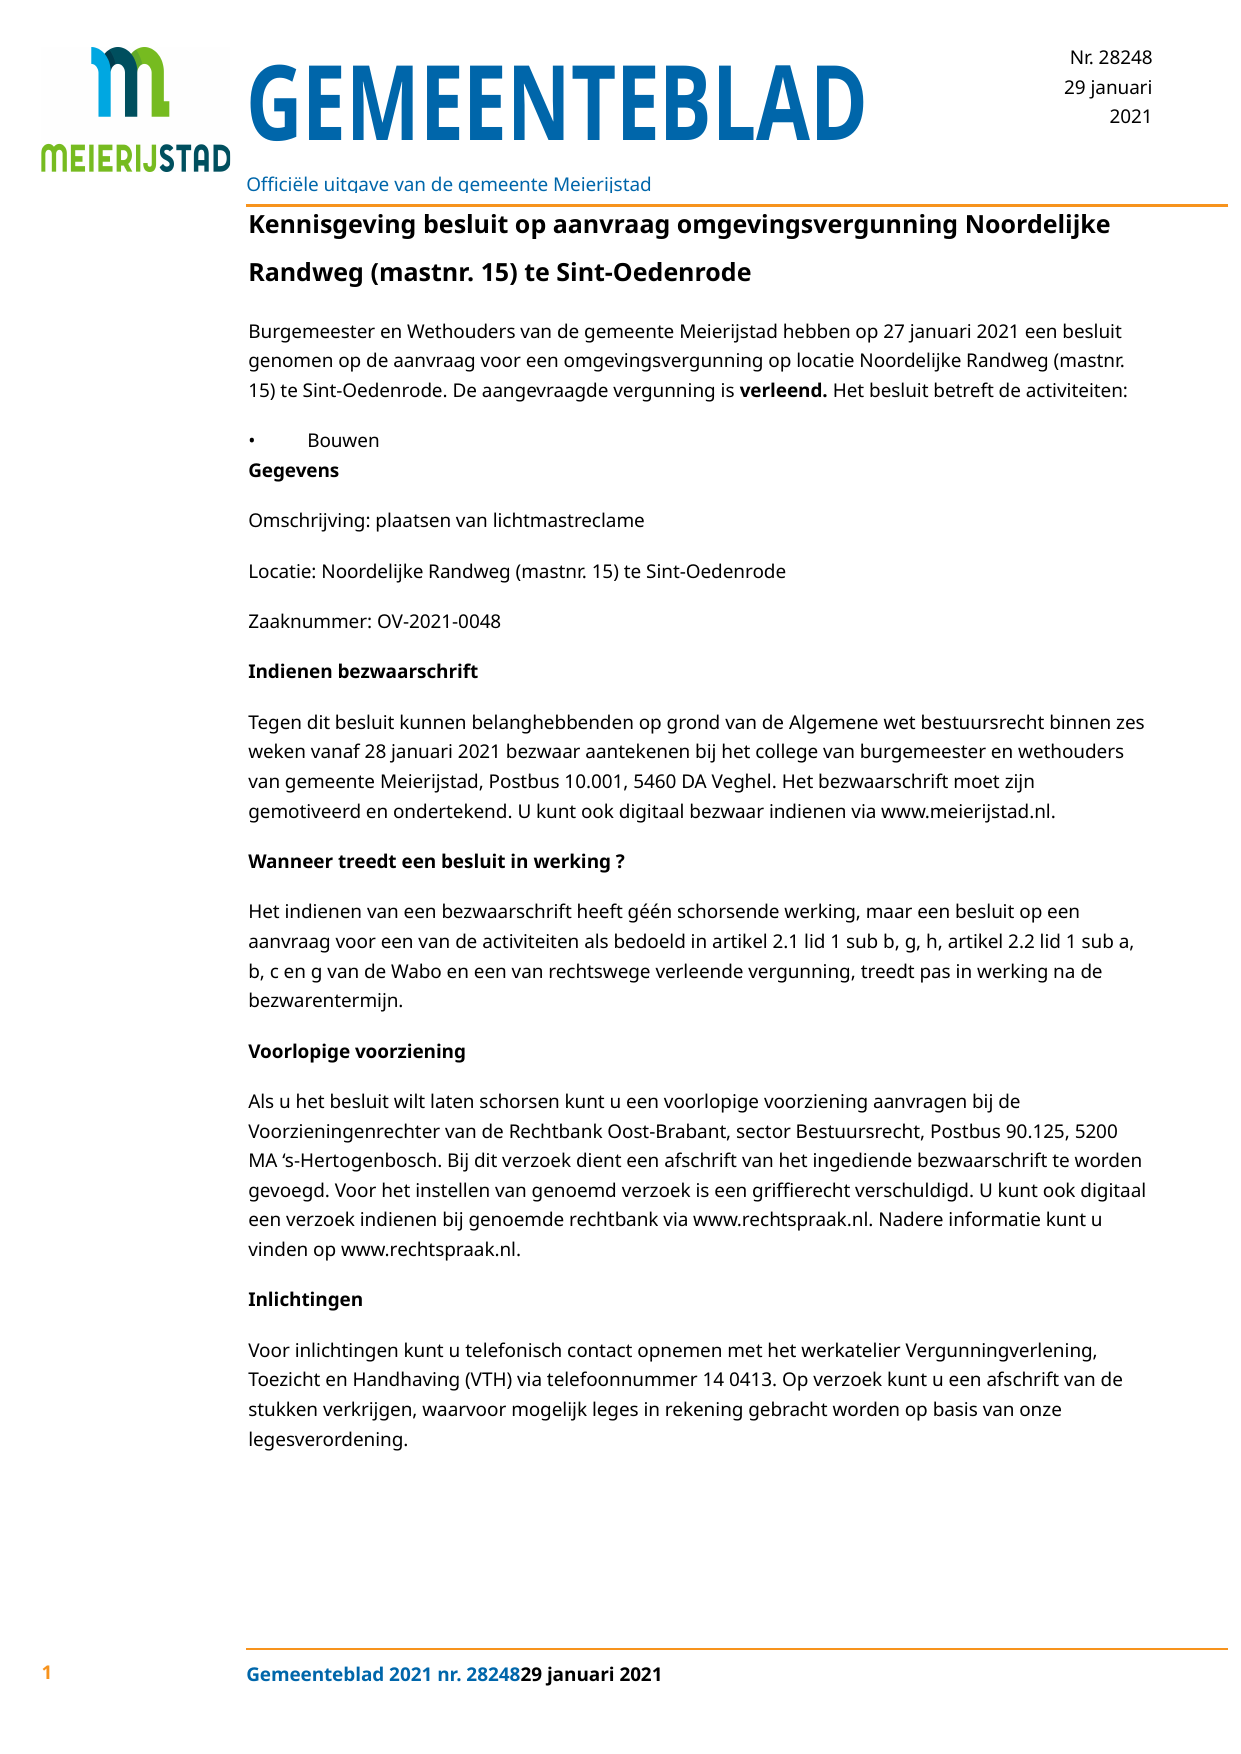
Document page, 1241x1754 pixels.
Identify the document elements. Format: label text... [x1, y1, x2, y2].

text Voorlopige voorziening [248, 1038, 1152, 1064]
text Gegevens [248, 457, 1152, 483]
text Tegen dit besluit kunnen belanghebbenden op grond van de Algemene wet bestuursrecht binnen zes weken vanaf 28 januari 2021 bezwaar aantekenen bij het college van burgemeester en wethouders van gemeente Meierijstad, Postbus 10.001, 5460 DA Veghel. Het bezwaarschrift moet zijn gemotiveerd en ondertekend. U kunt ook digitaal bezwaar indienen via www.meierijstad.nl. [248, 709, 1152, 824]
list Bouwen [248, 427, 1152, 453]
text Zaaknummer: OV-2021-0048 [248, 608, 1152, 634]
text Voor inlichtingen kunt u telefonisch contact opnemen met het werkatelier Vergunningverlening, Toezicht en Handhaving (VTH) via telefoonnummer 14 0413. Op verzoek kunt u een afschrift van de stukken verkrijgen, waarvoor mogelijk leges in rekening gebracht worden op basis van onze legesverordening. [248, 1337, 1152, 1452]
text Wanneer treedt een besluit in werking ? [248, 848, 1152, 874]
text Kennisgeving besluit op aanvraag omgevingsvergunning Noordelijke Randweg (mastnr. 15) te Sint-Oedenrode [248, 207, 1152, 288]
text Als u het besluit wilt laten schorsen kunt u een voorlopige voorziening aanvragen bij de Voorzieningenrechter van de Rechtbank Oost-Brabant, sector Bestuursrecht, Postbus 90.125, 5200 MA ‘s-Hertogenbosch. Bij dit verzoek dient een afschrift van het ingediende bezwaarschrift te worden gevoegd. Voor het instellen van genoemd verzoek is een griffierecht verschuldigd. U kunt ook digitaal een verzoek indienen bij genoemde rechtbank via www.rechtspraak.nl. Nadere informatie kunt u vinden op www.rechtspraak.nl. [248, 1088, 1152, 1262]
text Locatie: Noordelijke Randweg (mastnr. 15) te Sint-Oedenrode [248, 558, 1152, 584]
text Omschrijving: plaatsen van lichtmastreclame [248, 507, 1152, 533]
text Inlichtingen [248, 1287, 1152, 1312]
text Burgemeester en Wethouders van de gemeente Meierijstad hebben op 27 januari 2021 een besluit genomen op de aanvraag voor een omgevingsvergunning op locatie Noordelijke Randweg (mastnr. 15) te Sint-Oedenrode. De aangevraagde vergunning is verleend. Het besluit betreft de activiteiten: [248, 318, 1152, 403]
text Het indienen van een bezwaarschrift heeft géén schorsende werking, maar een besluit op een aanvraag voor een van de activiteiten als bedoeld in artikel 2.1 lid 1 sub b, g, h, artikel 2.2 lid 1 sub a, b, c en g van de Wabo en een van rechtswege verleende vergunning, treedt pas in werking na de bezwarentermijn. [248, 899, 1152, 1013]
picture [41, 47, 231, 172]
text Indienen bezwaarschrift [248, 659, 1152, 684]
